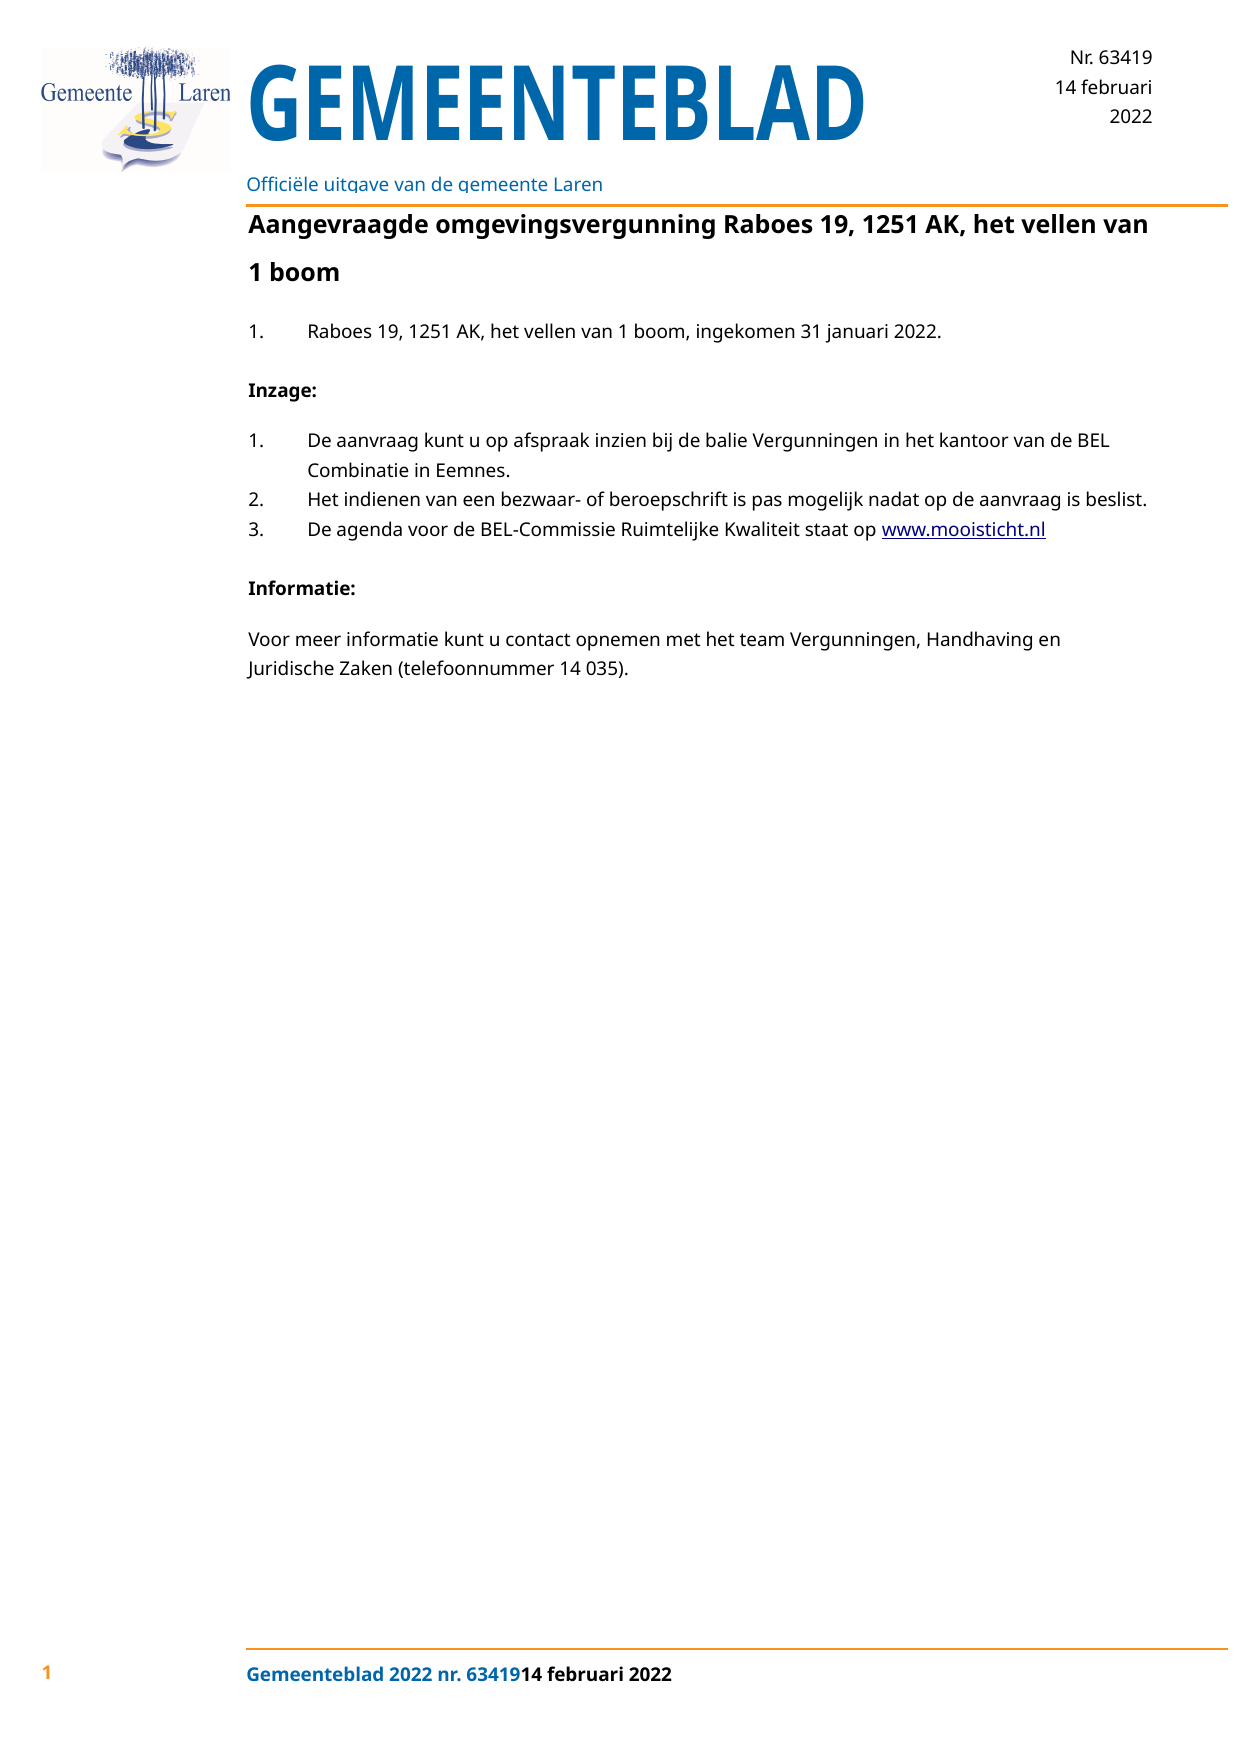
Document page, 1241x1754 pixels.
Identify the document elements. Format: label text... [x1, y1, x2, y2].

text Informatie: [248, 575, 1152, 601]
text Voor meer informatie kunt u contact opnemen met het team Vergunningen, Handhaving en Juridische Zaken (telefoonnummer 14 035). [248, 626, 1152, 681]
list De aanvraag kunt u op afspraak inzien bij de balie Vergunningen in het kantoor van de BEL Combinatie in Eemnes. [248, 427, 1152, 483]
text Aangevraagde omgevingsvergunning Raboes 19, 1251 AK, het vellen van 1 boom [248, 207, 1152, 288]
list Raboes 19, 1251 AK, het vellen van 1 boom, ingekomen 31 januari 2022. [248, 318, 1152, 344]
list De agenda voor de BEL-Commissie Ruimtelijke Kwaliteit staat op www.mooisticht.nl [248, 516, 1152, 542]
picture [41, 47, 231, 172]
text Inzage: [248, 377, 1152, 403]
list Het indienen van een bezwaar- of beroepschrift is pas mogelijk nadat op de aanvraag is beslist. [248, 487, 1152, 512]
